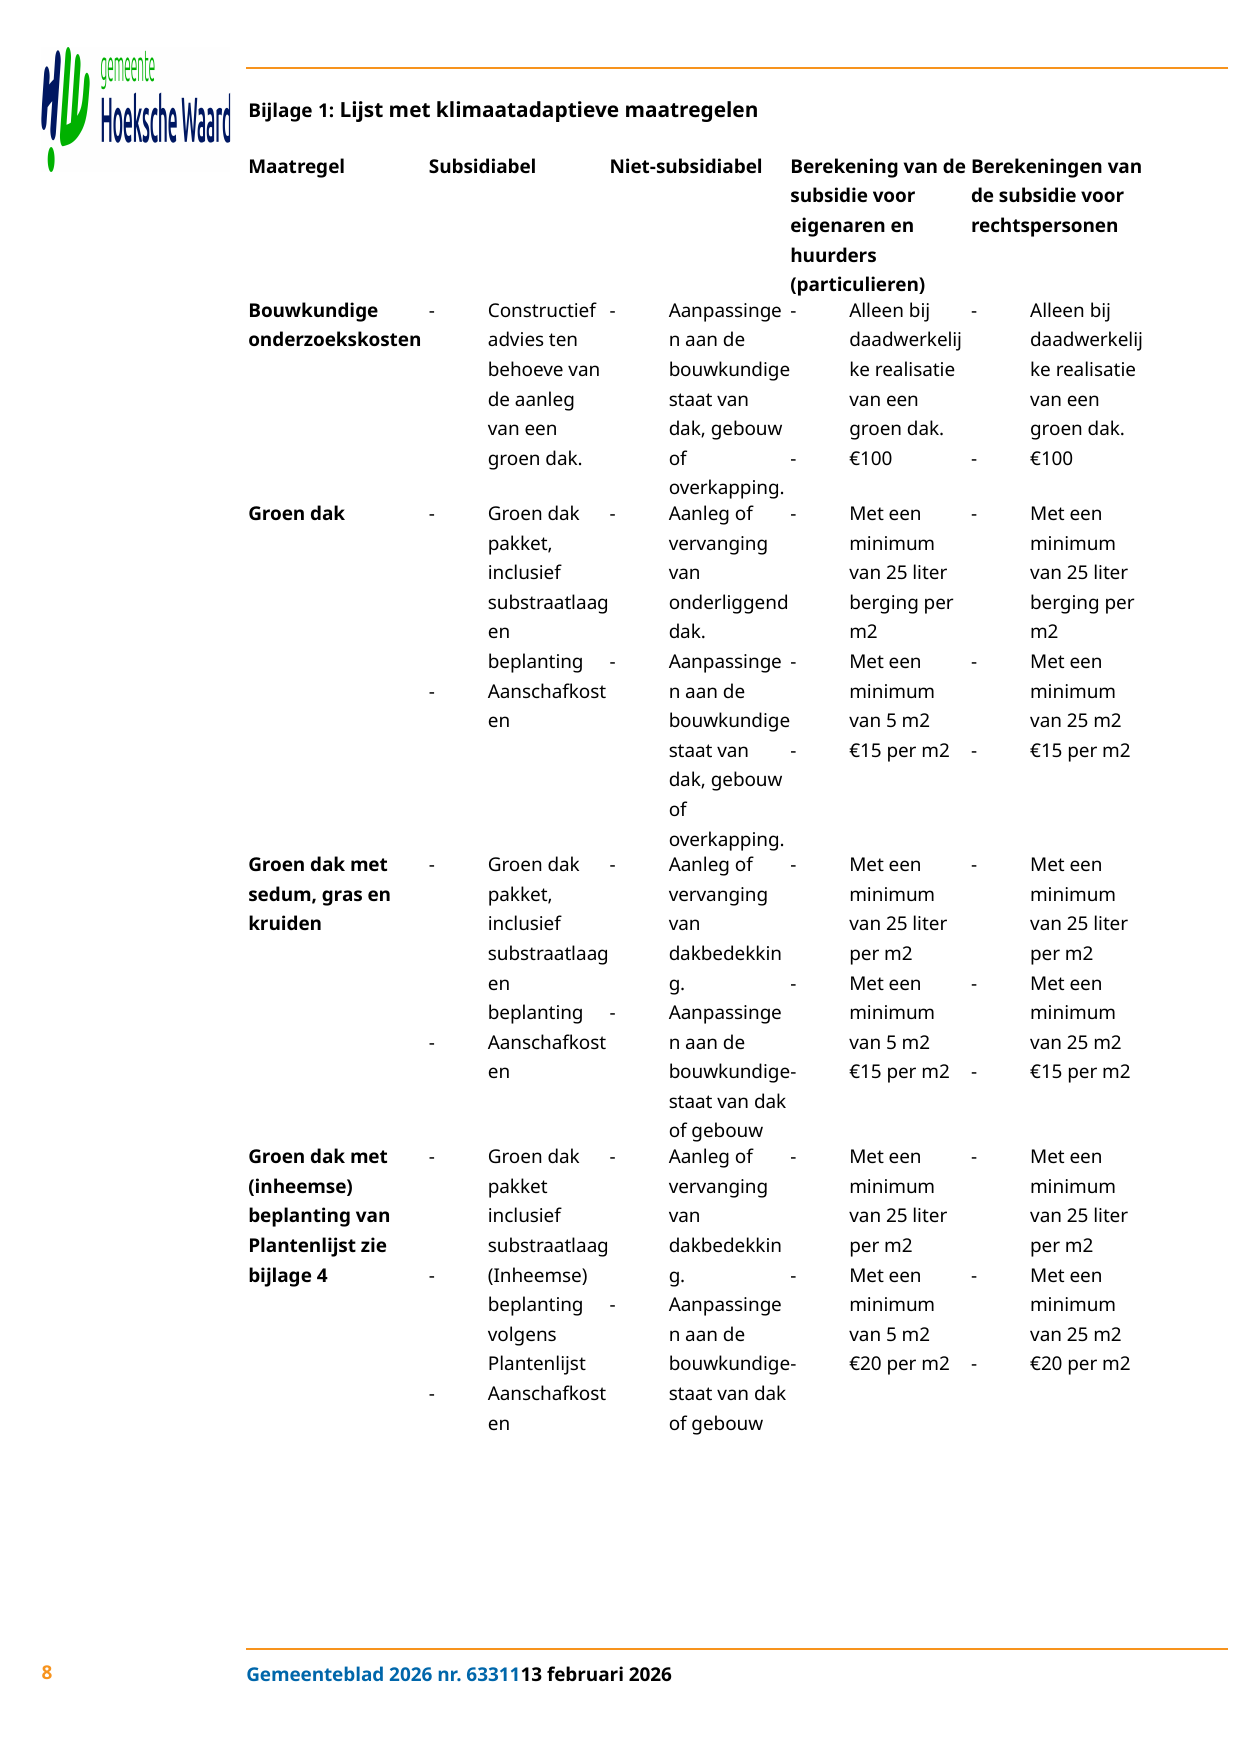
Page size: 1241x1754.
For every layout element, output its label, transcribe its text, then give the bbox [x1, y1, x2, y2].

table_header Berekening van de subsidie voor eigenaren en huurders (particulieren) [790, 153, 971, 297]
table_cell Met een minimum van 25 liter per m2 Met een minimum van 5 m2 €15 per m2 [790, 851, 971, 1143]
table_cell Groen dak [248, 500, 429, 851]
table_cell Bouwkundige onderzoekskosten [248, 297, 429, 500]
table_cell Groen dak pakket inclusief substraatlaag (Inheemse) beplanting volgens Plantenlijst Aanschafkosten [429, 1144, 609, 1435]
table_cell Alleen bij daadwerkelijke realisatie van een groen dak. €100 [971, 297, 1152, 500]
table_cell Aanleg of vervanging van dakbedekking. Aanpassingen aan de bouwkundige staat van dak of gebouw [609, 851, 790, 1143]
table_cell Met een minimum van 25 liter per m2 Met een minimum van 5 m2 €20 per m2 [790, 1144, 971, 1435]
table_cell Constructief advies ten behoeve van de aanleg van een groen dak. [429, 297, 609, 500]
table_cell Aanpassingen aan de bouwkundige staat van dak, gebouw of overkapping. [609, 297, 790, 500]
picture [41, 47, 231, 172]
table_cell Met een minimum van 25 liter per m2 Met een minimum van 25 m2 €15 per m2 [971, 851, 1152, 1143]
table_header Subsidiabel [429, 153, 609, 297]
table_header Berekeningen van de subsidie voor rechtspersonen [971, 153, 1152, 297]
table_cell Groen dak pakket, inclusief substraatlaag en beplanting Aanschafkosten [429, 851, 609, 1143]
table_cell Groen dak met (inheemse) beplanting van Plantenlijst zie bijlage 4 [248, 1144, 429, 1435]
table_cell Met een minimum van 25 liter per m2 Met een minimum van 25 m2 €20 per m2 [971, 1144, 1152, 1435]
table_cell Alleen bij daadwerkelijke realisatie van een groen dak. €100 [790, 297, 971, 500]
table_header Niet-subsidiabel [609, 153, 790, 297]
table_cell Met een minimum van 25 liter berging per m2 Met een minimum van 5 m2 €15 per m2 [790, 500, 971, 851]
table_cell Groen dak pakket, inclusief substraatlaag en beplanting Aanschafkosten [429, 500, 609, 851]
table_header Maatregel [248, 153, 429, 297]
table_cell Met een minimum van 25 liter berging per m2 Met een minimum van 25 m2 €15 per m2 [971, 500, 1152, 851]
table_cell Groen dak met sedum, gras en kruiden [248, 851, 429, 1143]
table_cell Aanleg of vervanging van onderliggend dak. Aanpassingen aan de bouwkundige staat van dak, gebouw of overkapping. [609, 500, 790, 851]
text Bijlage 1: Lijst met klimaatadaptieve maatregelen [248, 95, 1152, 123]
table_cell Aanleg of vervanging van dakbedekking. Aanpassingen aan de bouwkundige staat van dak of gebouw [609, 1144, 790, 1435]
